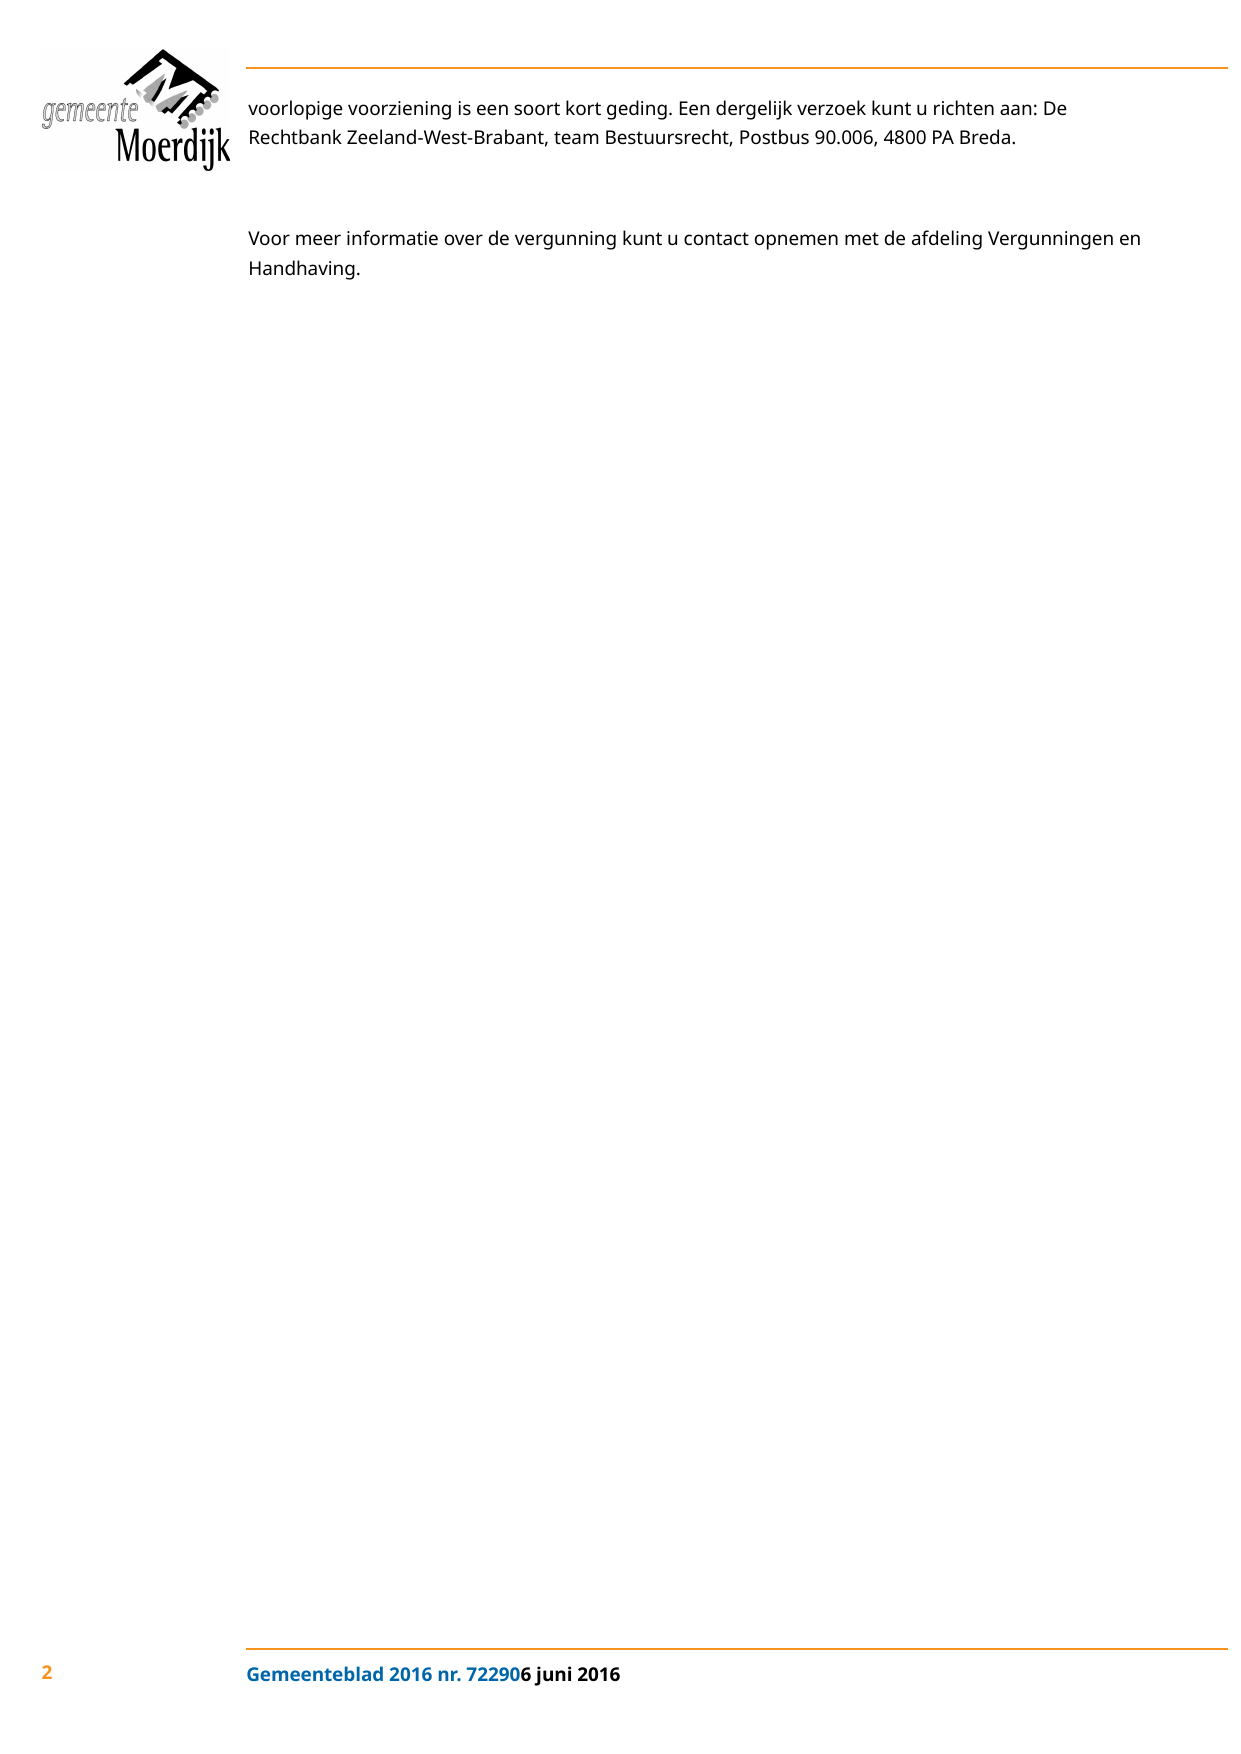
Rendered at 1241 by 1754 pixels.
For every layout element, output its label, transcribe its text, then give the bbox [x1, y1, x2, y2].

text voorlopige voorziening is een soort kort geding. Een dergelijk verzoek kunt u richten aan: De Rechtbank Zeeland-West-Brabant, team Bestuursrecht, Postbus 90.006, 4800 PA Breda. [248, 95, 1152, 150]
picture [41, 47, 231, 172]
text Voor meer informatie over de vergunning kunt u contact opnemen met de afdeling Vergunningen en Handhaving. [248, 225, 1152, 281]
